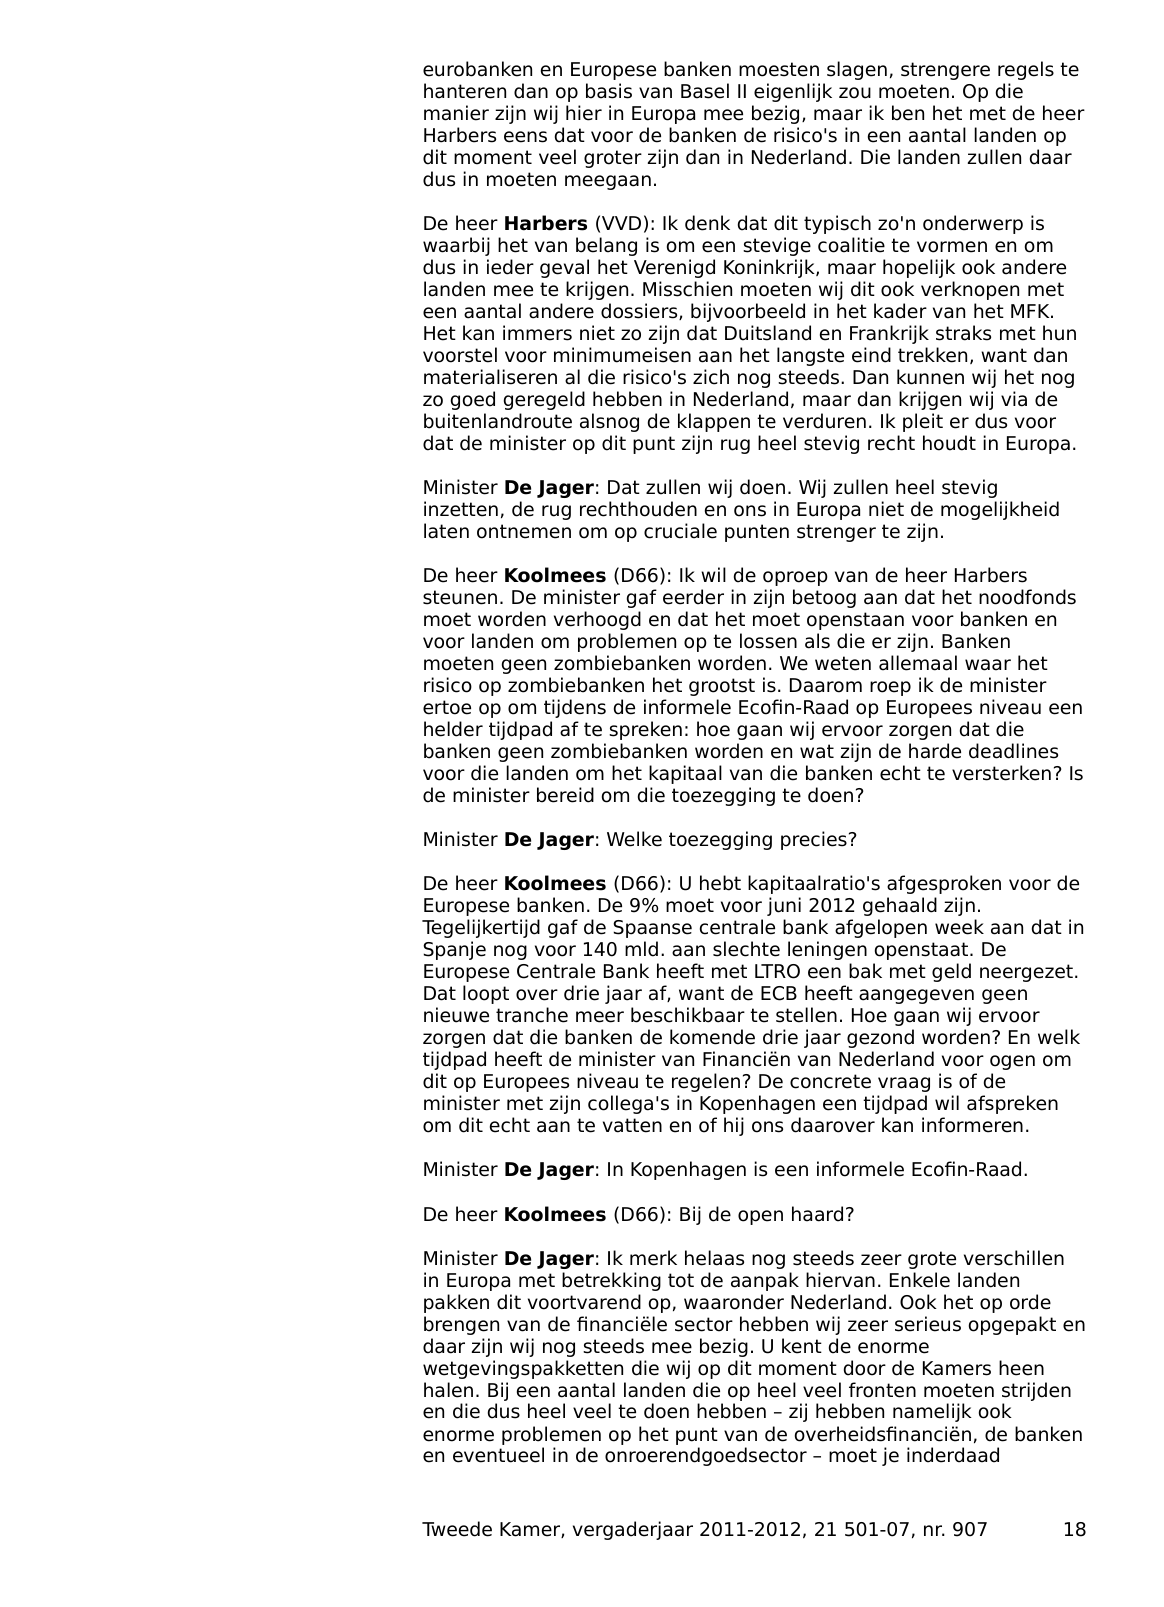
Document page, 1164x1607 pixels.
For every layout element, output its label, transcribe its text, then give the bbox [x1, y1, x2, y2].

text eurobanken en Europese banken moesten slagen, strengere regels te hanteren dan op basis van Basel II eigenlijk zou moeten. Op die manier zijn wij hier in Europa mee bezig, maar ik ben het met de heer Harbers eens dat voor de banken de risico's in een aantal landen op dit moment veel groter zijn dan in Nederland. Die landen zullen daar dus in moeten meegaan. [422, 59, 1087, 191]
text Minister De Jager: Welke toezegging precies? [422, 829, 1087, 851]
text Minister De Jager: Dat zullen wij doen. Wij zullen heel stevig inzetten, de rug rechthouden en ons in Europa niet de mogelijkheid laten ontnemen om op cruciale punten strenger te zijn. [422, 477, 1087, 543]
text Minister De Jager: Ik merk helaas nog steeds zeer grote verschillen in Europa met betrekking tot de aanpak hiervan. Enkele landen pakken dit voortvarend op, waaronder Nederland. Ook het op orde brengen van de financiële sector hebben wij zeer serieus opgepakt en daar zijn wij nog steeds mee bezig. U kent de enorme wetgevingspakketten die wij op dit moment door de Kamers heen halen. Bij een aantal landen die op heel veel fronten moeten strijden en die dus heel veel te doen hebben – zij hebben namelijk ook enorme problemen op het punt van de overheidsfinanciën, de banken en eventueel in de onroerendgoedsector – moet je inderdaad [422, 1248, 1087, 1467]
text Minister De Jager: In Kopenhagen is een informele Ecofin-Raad. [422, 1159, 1087, 1181]
text De heer Koolmees (D66): Bij de open haard? [422, 1203, 1087, 1225]
text De heer Koolmees (D66): Ik wil de oproep van de heer Harbers steunen. De minister gaf eerder in zijn betoog aan dat het noodfonds moet worden verhoogd en dat het moet openstaan voor banken en voor landen om problemen op te lossen als die er zijn. Banken moeten geen zombiebanken worden. We weten allemaal waar het risico op zombiebanken het grootst is. Daarom roep ik de minister ertoe op om tijdens de informele Ecofin-Raad op Europees niveau een helder tijdpad af te spreken: hoe gaan wij ervoor zorgen dat die banken geen zombiebanken worden en wat zijn de harde deadlines voor die landen om het kapitaal van die banken echt te versterken? Is de minister bereid om die toezegging te doen? [422, 565, 1087, 807]
text De heer Harbers (VVD): Ik denk dat dit typisch zo'n onderwerp is waarbij het van belang is om een stevige coalitie te vormen en om dus in ieder geval het Verenigd Koninkrijk, maar hopelijk ook andere landen mee te krijgen. Misschien moeten wij dit ook verknopen met een aantal andere dossiers, bijvoorbeeld in het kader van het MFK. Het kan immers niet zo zijn dat Duitsland en Frankrijk straks met hun voorstel voor minimumeisen aan het langste eind trekken, want dan materialiseren al die risico's zich nog steeds. Dan kunnen wij het nog zo goed geregeld hebben in Nederland, maar dan krijgen wij via de buitenlandroute alsnog de klappen te verduren. Ik pleit er dus voor dat de minister op dit punt zijn rug heel stevig recht houdt in Europa. [422, 213, 1087, 455]
text De heer Koolmees (D66): U hebt kapitaalratio's afgesproken voor de Europese banken. De 9% moet voor juni 2012 gehaald zijn. Tegelijkertijd gaf de Spaanse centrale bank afgelopen week aan dat in Spanje nog voor 140 mld. aan slechte leningen openstaat. De Europese Centrale Bank heeft met LTRO een bak met geld neergezet. Dat loopt over drie jaar af, want de ECB heeft aangegeven geen nieuwe tranche meer beschikbaar te stellen. Hoe gaan wij ervoor zorgen dat die banken de komende drie jaar gezond worden? En welk tijdpad heeft de minister van Financiën van Nederland voor ogen om dit op Europees niveau te regelen? De concrete vraag is of de minister met zijn collega's in Kopenhagen een tijdpad wil afspreken om dit echt aan te vatten en of hij ons daarover kan informeren. [422, 873, 1087, 1137]
